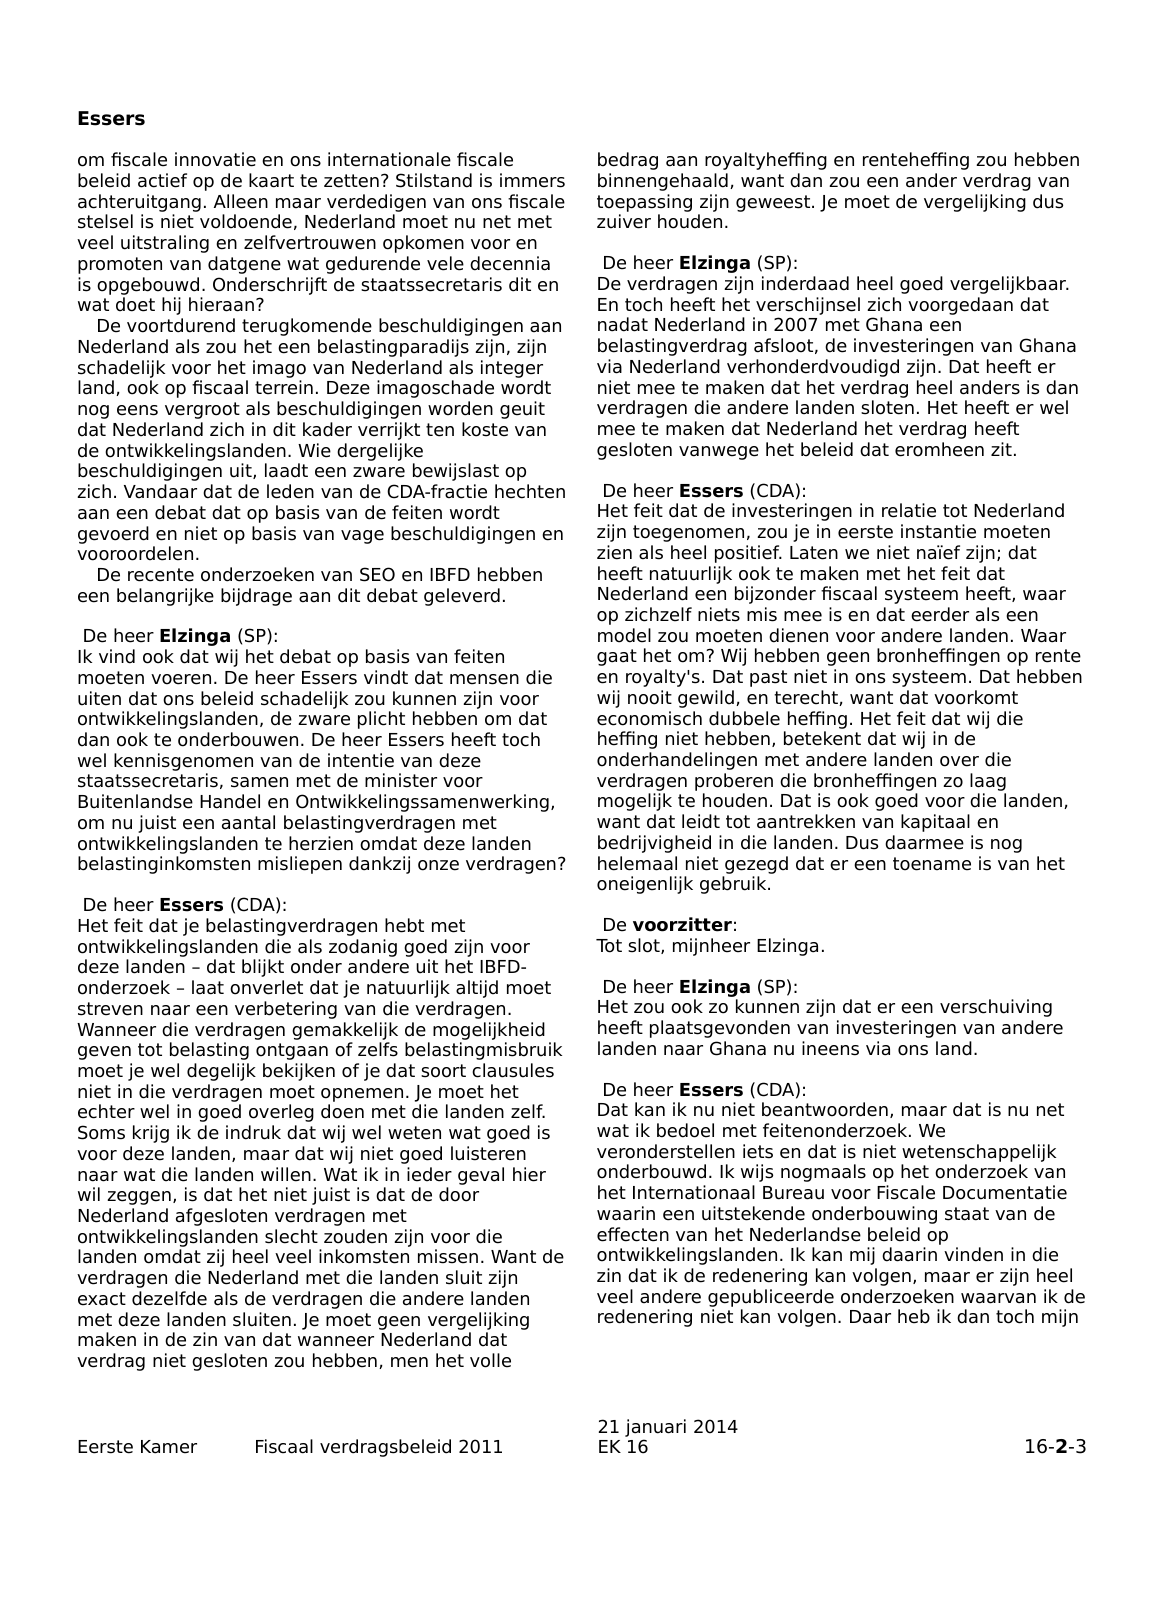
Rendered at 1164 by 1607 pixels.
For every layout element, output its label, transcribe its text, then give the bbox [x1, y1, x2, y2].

text Het feit dat de investeringen in relatie tot Nederland zijn toegenomen, zou je in eerste instantie moeten zien als heel positief. Laten we niet naïef zijn; dat heeft natuurlijk ook te maken met het feit dat Nederland een bijzonder fiscaal systeem heeft, waar op zichzelf niets mis mee is en dat eerder als een model zou moeten dienen voor andere landen. Waar gaat het om? Wij hebben geen bronheffingen op rente en royalty's. Dat past niet in ons systeem. Dat hebben wij nooit gewild, en terecht, want dat voorkomt economisch dubbele heffing. Het feit dat wij die heffing niet hebben, betekent dat wij in de onderhandelingen met andere landen over die verdragen proberen die bronheffingen zo laag mogelijk te houden. Dat is ook goed voor die landen, want dat leidt tot aantrekken van kapitaal en bedrijvigheid in die landen. Dus daarmee is nog helemaal niet gezegd dat er een toename is van het oneigenlijk gebruik. [596, 501, 1087, 895]
text De heer Elzinga (SP): [596, 976, 1087, 997]
text De verdragen zijn inderdaad heel goed vergelijkbaar. En toch heeft het verschijnsel zich voorgedaan dat nadat Nederland in 2007 met Ghana een belastingverdrag afsloot, de investeringen van Ghana via Nederland verhonderdvoudigd zijn. Dat heeft er niet mee te maken dat het verdrag heel anders is dan verdragen die andere landen sloten. Het heeft er wel mee te maken dat Nederland het verdrag heeft gesloten vanwege het beleid dat eromheen zit. [596, 274, 1087, 460]
text Tot slot, mijnheer Elzinga. [596, 936, 1087, 956]
text Ik vind ook dat wij het debat op basis van feiten moeten voeren. De heer Essers vindt dat mensen die uiten dat ons beleid schadelijk zou kunnen zijn voor ontwikkelingslanden, de zware plicht hebben om dat dan ook te onderbouwen. De heer Essers heeft toch wel kennisgenomen van de intentie van deze staatssecretaris, samen met de minister voor Buitenlandse Handel en Ontwikkelingssamenwerking, om nu juist een aantal belastingverdragen met ontwikkelingslanden te herzien omdat deze landen belastinginkomsten misliepen dankzij onze verdragen? [77, 647, 567, 875]
text Het feit dat je belastingverdragen hebt met ontwikkelingslanden die als zodanig goed zijn voor deze landen – dat blijkt onder andere uit het IBFD-onderzoek – laat onverlet dat je natuurlijk altijd moet streven naar een verbetering van die verdragen. Wanneer die verdragen gemakkelijk de mogelijkheid geven tot belasting ontgaan of zelfs belastingmisbruik moet je wel degelijk bekijken of je dat soort clausules niet in die verdragen moet opnemen. Je moet het echter wel in goed overleg doen met die landen zelf. Soms krijg ik de indruk dat wij wel weten wat goed is voor deze landen, maar dat wij niet goed luisteren naar wat die landen willen. Wat ik in ieder geval hier wil zeggen, is dat het niet juist is dat de door Nederland afgesloten verdragen met ontwikkelingslanden slecht zouden zijn voor die landen omdat zij heel veel inkomsten missen. Want de verdragen die Nederland met die landen sluit zijn exact dezelfde als de verdragen die andere landen met deze landen sluiten. Je moet geen vergelijking maken in de zin van dat wanneer Nederland dat verdrag niet gesloten zou hebben, men het volle [77, 916, 567, 1372]
text De heer Elzinga (SP): [596, 253, 1087, 274]
text De voorzitter: [596, 915, 1087, 936]
text De recente onderzoeken van SEO en IBFD hebben een belangrijke bijdrage aan dit debat geleverd. [77, 565, 567, 606]
text De heer Essers (CDA): [596, 480, 1087, 501]
text Het zou ook zo kunnen zijn dat er een verschuiving heeft plaatsgevonden van investeringen van andere landen naar Ghana nu ineens via ons land. [596, 997, 1087, 1059]
text om fiscale innovatie en ons internationale fiscale beleid actief op de kaart te zetten? Stilstand is immers achteruitgang. Alleen maar verdedigen van ons fiscale stelsel is niet voldoende, Nederland moet nu net met veel uitstraling en zelfvertrouwen opkomen voor en promoten van datgene wat gedurende vele decennia is opgebouwd. Onderschrijft de staatssecretaris dit en wat doet hij hieraan? [77, 150, 567, 316]
text De voortdurend terugkomende beschuldigingen aan Nederland als zou het een belastingparadijs zijn, zijn schadelijk voor het imago van Nederland als integer land, ook op fiscaal terrein. Deze imagoschade wordt nog eens vergroot als beschuldigingen worden geuit dat Nederland zich in dit kader verrijkt ten koste van de ontwikkelingslanden. Wie dergelijke beschuldigingen uit, laadt een zware bewijslast op zich. Vandaar dat de leden van de CDA-fractie hechten aan een debat dat op basis van de feiten wordt gevoerd en niet op basis van vage beschuldigingen en vooroordelen. [77, 316, 567, 565]
text De heer Essers (CDA): [77, 895, 567, 916]
text De heer Essers (CDA): [596, 1079, 1087, 1100]
text Dat kan ik nu niet beantwoorden, maar dat is nu net wat ik bedoel met feitenonderzoek. We veronderstellen iets en dat is niet wetenschappelijk onderbouwd. Ik wijs nogmaals op het onderzoek van het Internationaal Bureau voor Fiscale Documentatie waarin een uitstekende onderbouwing staat van de effecten van het Nederlandse beleid op ontwikkelingslanden. Ik kan mij daarin vinden in die zin dat ik de redenering kan volgen, maar er zijn heel veel andere gepubliceerde onderzoeken waarvan ik de redenering niet kan volgen. Daar heb ik dan toch mijn [596, 1100, 1087, 1328]
text bedrag aan royaltyheffing en renteheffing zou hebben binnengehaald, want dan zou een ander verdrag van toepassing zijn geweest. Je moet de vergelijking dus zuiver houden. [596, 150, 1087, 233]
text De heer Elzinga (SP): [77, 626, 567, 647]
